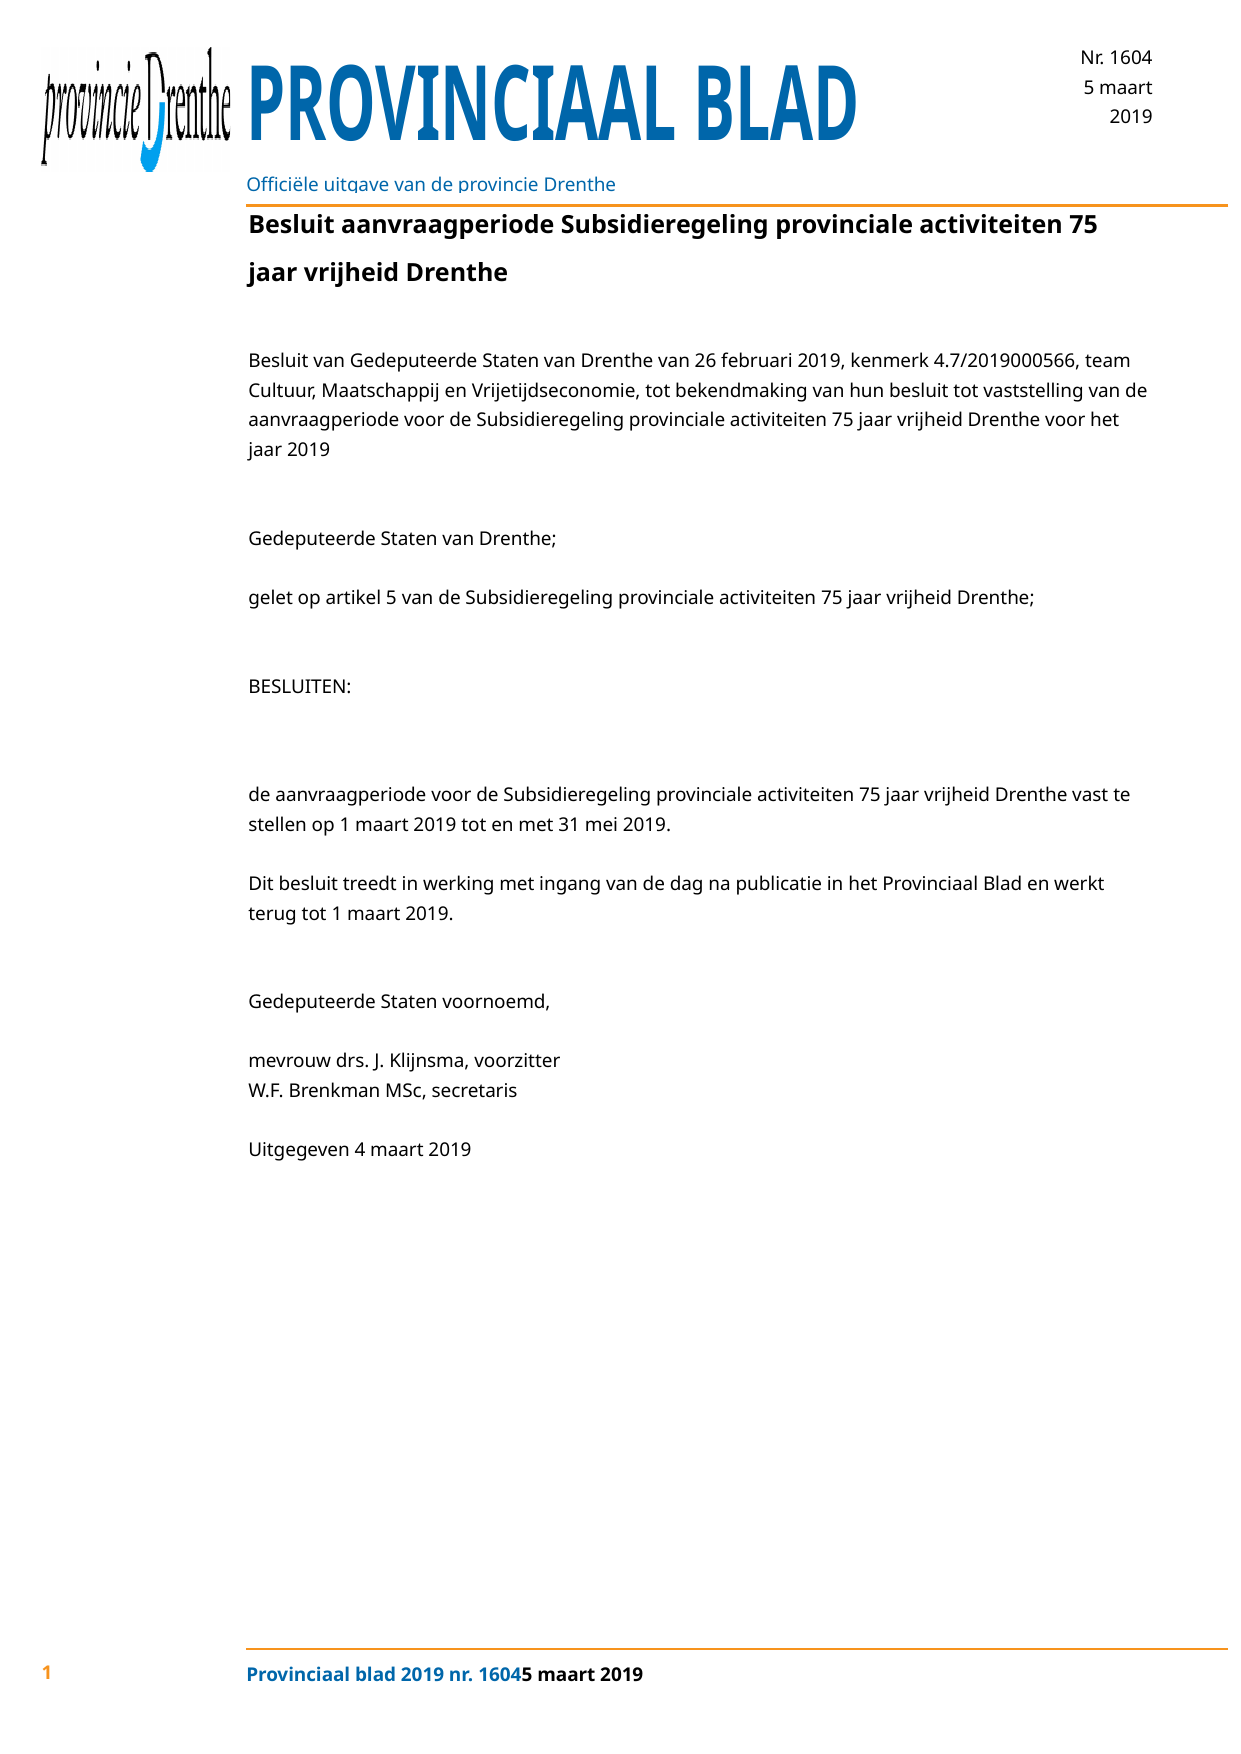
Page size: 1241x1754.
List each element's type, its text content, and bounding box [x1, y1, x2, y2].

picture [41, 47, 231, 172]
text Uitgegeven 4 maart 2019 [248, 1136, 1152, 1162]
text Besluit van Gedeputeerde Staten van Drenthe van 26 februari 2019, kenmerk 4.7/2019000566, team Cultuur, Maatschappij en Vrijetijdseconomie, tot bekendmaking van hun besluit tot vaststelling van de aanvraagperiode voor de Subsidieregeling provinciale activiteiten 75 jaar vrijheid Drenthe voor het jaar 2019 [248, 347, 1152, 462]
text BESLUITEN: [248, 673, 1152, 699]
text W.F. Brenkman MSc, secretaris [248, 1077, 1152, 1103]
text gelet op artikel 5 van de Subsidieregeling provinciale activiteiten 75 jaar vrijheid Drenthe; [248, 584, 1152, 610]
text de aanvraagperiode voor de Subsidieregeling provinciale activiteiten 75 jaar vrijheid Drenthe vast te stellen op 1 maart 2019 tot en met 31 mei 2019. [248, 781, 1152, 837]
text Dit besluit treedt in werking met ingang van de dag na publicatie in het Provinciaal Blad en werkt terug tot 1 maart 2019. [248, 870, 1152, 925]
text mevrouw drs. J. Klijnsma, voorzitter [248, 1048, 1152, 1073]
text Gedeputeerde Staten voornoemd, [248, 988, 1152, 1014]
text Gedeputeerde Staten van Drenthe; [248, 525, 1152, 551]
text Besluit aanvraagperiode Subsidieregeling provinciale activiteiten 75 jaar vrijheid Drenthe [248, 207, 1152, 288]
